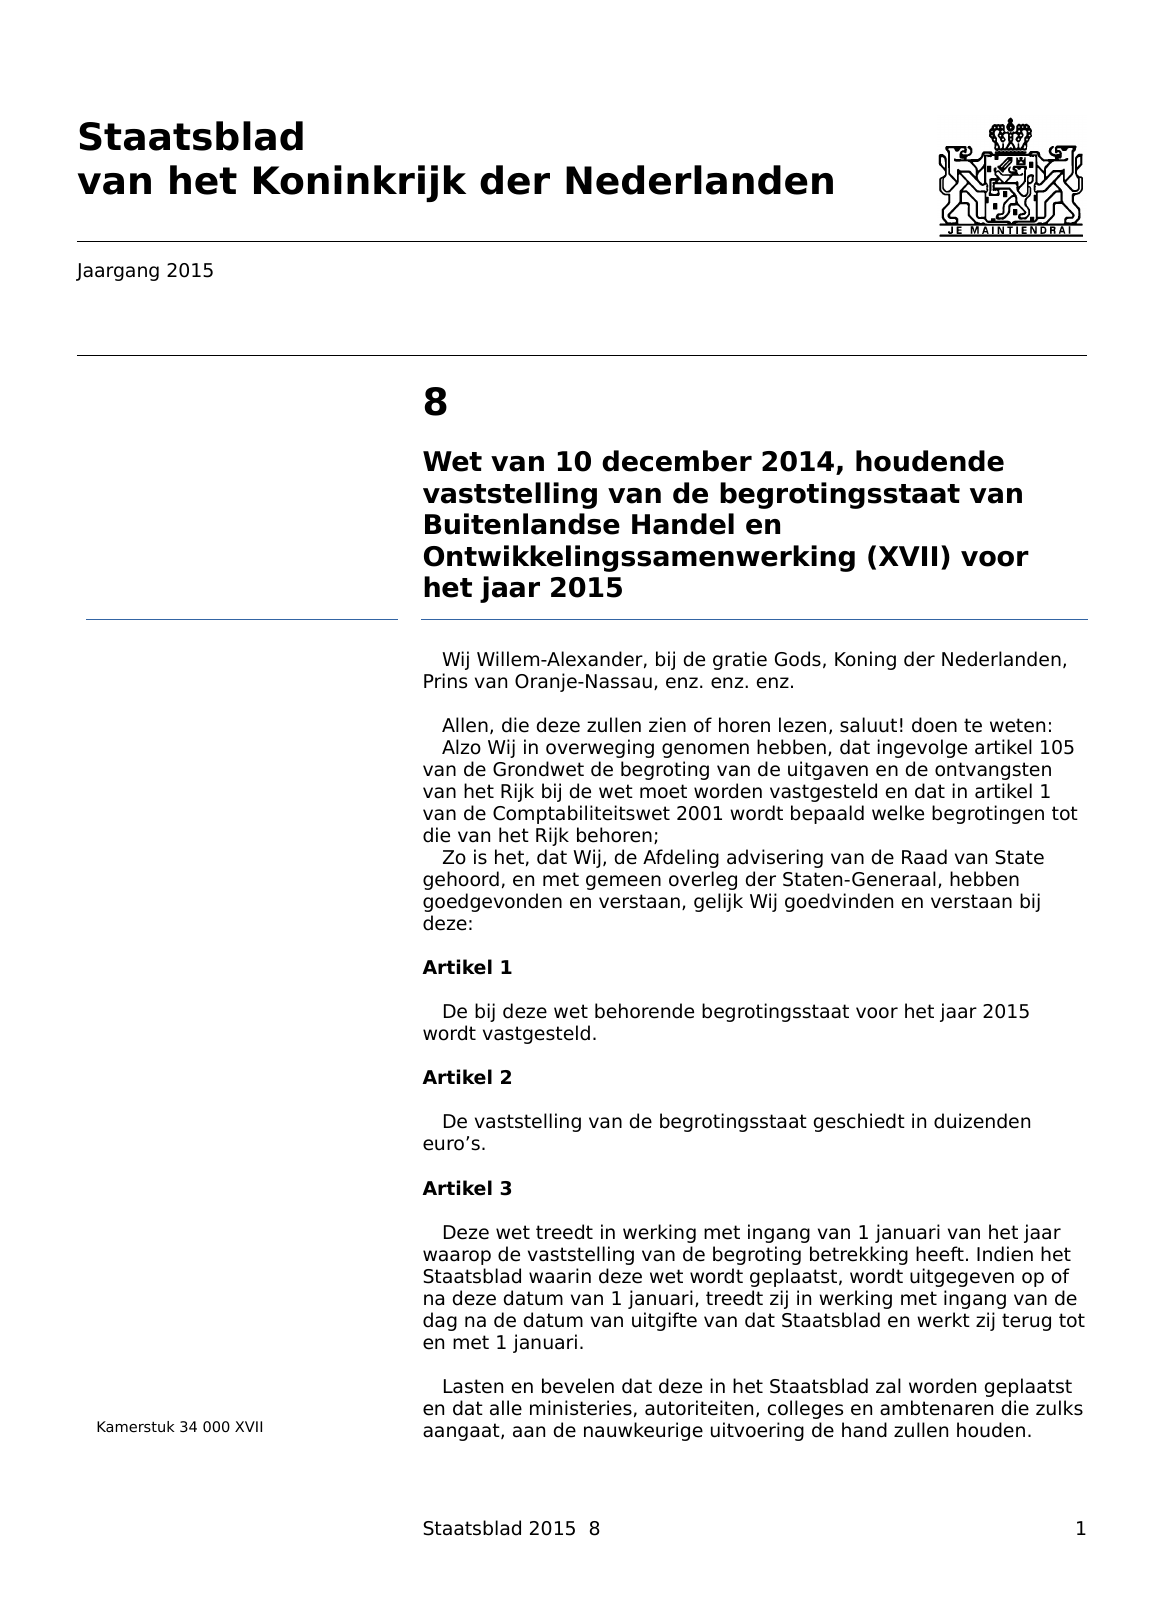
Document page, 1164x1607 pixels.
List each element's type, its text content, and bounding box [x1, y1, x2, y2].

subtitle Artikel 3 [422, 1177, 1087, 1199]
text Allen, die deze zullen zien of horen lezen, saluut! doen te weten: [422, 715, 1087, 737]
text Deze wet treedt in werking met ingang van 1 januari van het jaar waarop de vaststelling van de begroting betrekking heeft. Indien het Staatsblad waarin deze wet wordt geplaatst, wordt uitgegeven op of na deze datum van 1 januari, treedt zij in werking met ingang van de dag na de datum van uitgifte van dat Staatsblad en werkt zij terug tot en met 1 januari. [422, 1222, 1087, 1353]
text De bij deze wet behorende begrotingsstaat voor het jaar 2015 wordt vastgesteld. [422, 1001, 1087, 1045]
table_header [886, 100, 1087, 241]
subtitle Artikel 2 [422, 1067, 1087, 1089]
text Wij Willem-Alexander, bij de gratie Gods, Koning der Nederlanden, Prins van Oranje-Nassau, enz. enz. enz. [422, 649, 1087, 693]
text Alzo Wij in overweging genomen hebben, dat ingevolge artikel 105 van de Grondwet de begroting van de uitgaven en de ontvangsten van het Rijk bij de wet moet worden vastgesteld en dat in artikel 1 van de Comptabiliteitswet 2001 wordt bepaald welke begrotingen tot die van het Rijk behoren; [422, 737, 1087, 847]
text Lasten en bevelen dat deze in het Staatsblad zal worden geplaatst en dat alle ministeries, autoriteiten, colleges en ambtenaren die zulks aangaat, aan de nauwkeurige uitvoering de hand zullen houden. [422, 1376, 1087, 1442]
text Kamerstuk 34 000 XVII [77, 1419, 396, 1436]
text Wet van 10 december 2014, houdende vaststelling van de begrotingsstaat van Buitenlandse Handel en Ontwikkelingssamenwerking (XVII) voor het jaar 2015 [422, 447, 1087, 604]
picture [936, 115, 1087, 240]
table_header Staatsblad van het Koninkrijk der Nederlanden [77, 100, 886, 241]
table_cell Jaargang 2015 [77, 242, 1087, 355]
text Zo is het, dat Wij, de Afdeling advisering van de Raad van State gehoord, en met gemeen overleg der Staten-Generaal, hebben goedgevonden en verstaan, gelijk Wij goedvinden en verstaan bij deze: [422, 847, 1087, 935]
subtitle 8 [422, 381, 1087, 424]
text De vaststelling van de begrotingsstaat geschiedt in duizenden euro’s. [422, 1111, 1087, 1155]
subtitle Artikel 1 [422, 957, 1087, 979]
